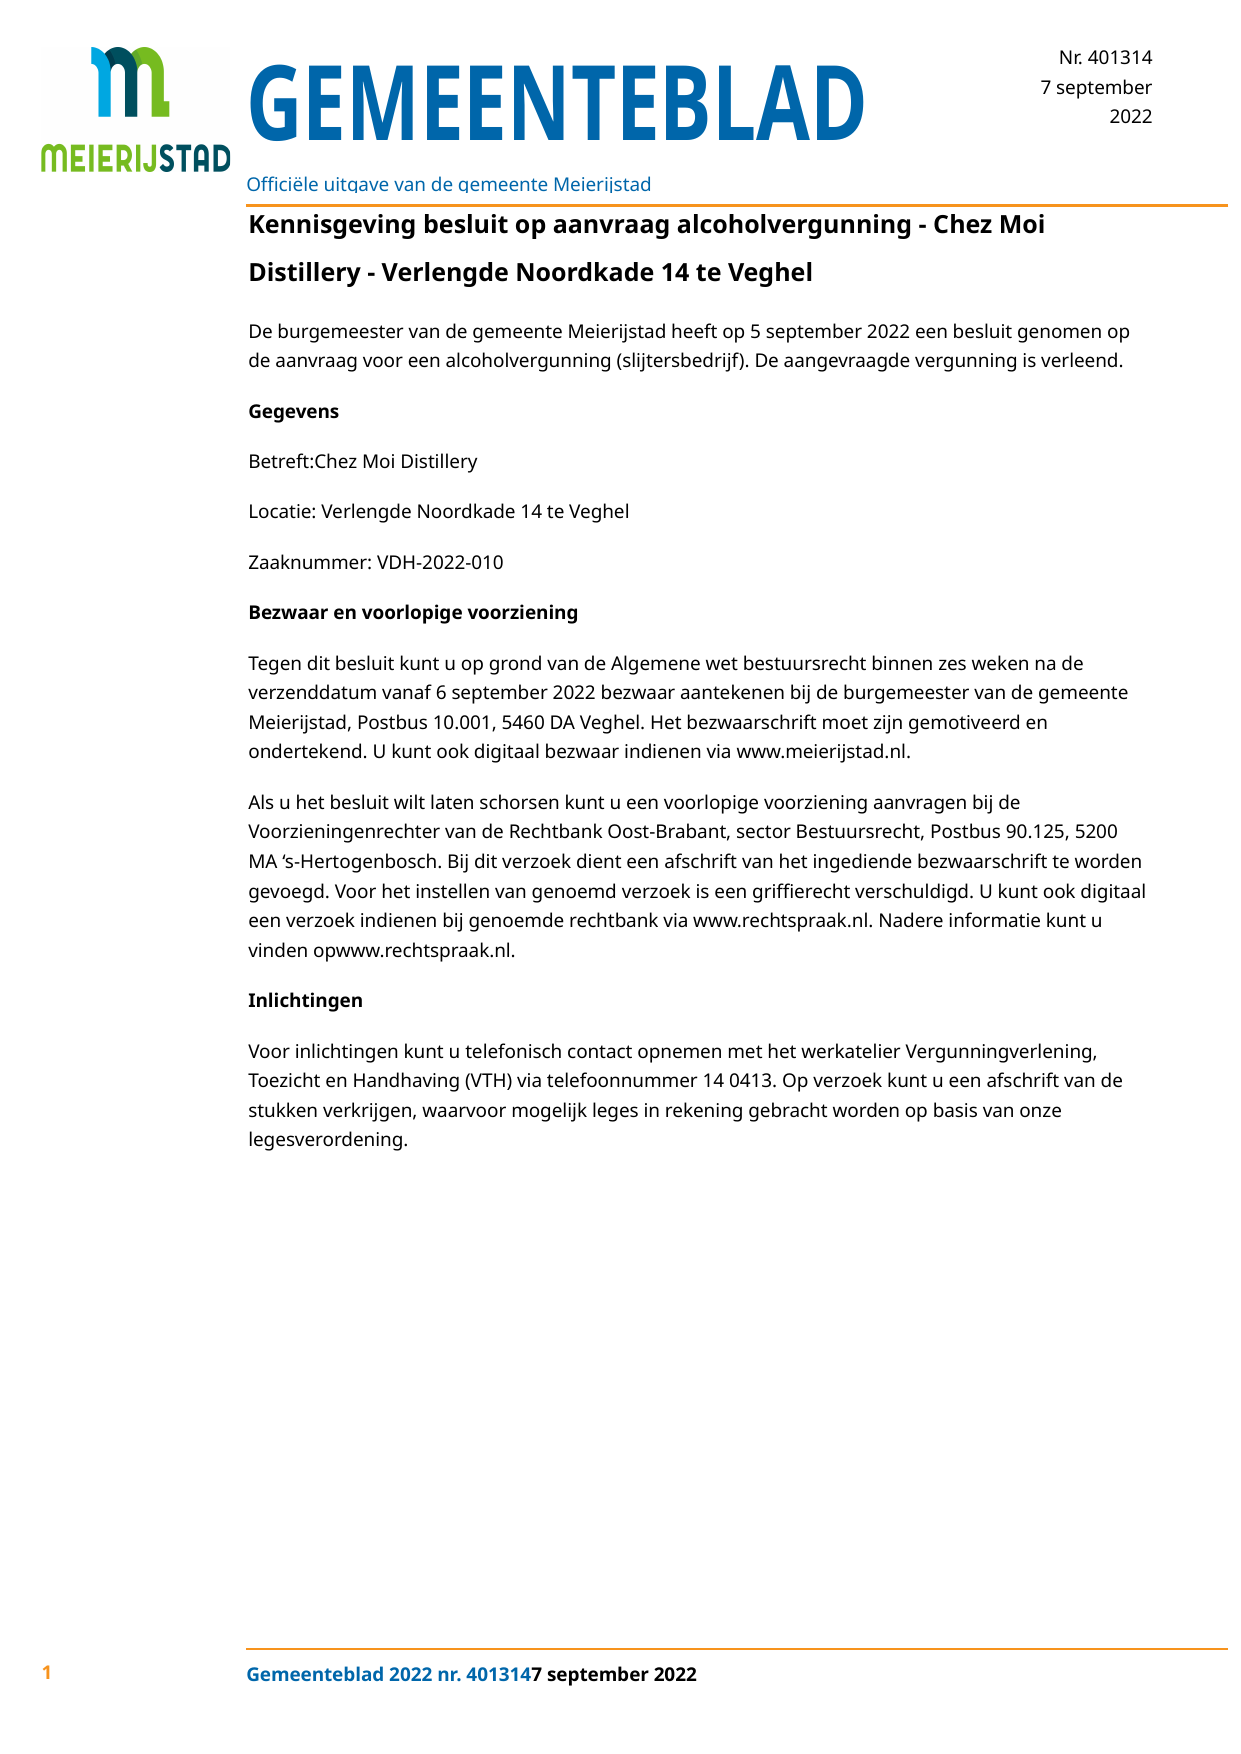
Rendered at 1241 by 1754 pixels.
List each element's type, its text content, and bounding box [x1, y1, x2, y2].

text Locatie: Verlengde Noordkade 14 te Veghel [248, 499, 1152, 524]
text Gegevens [248, 398, 1152, 424]
text Betreft:Chez Moi Distillery [248, 448, 1152, 474]
text Tegen dit besluit kunt u op grond van de Algemene wet bestuursrecht binnen zes weken na de verzenddatum vanaf 6 september 2022 bezwaar aantekenen bij de burgemeester van de gemeente Meierijstad, Postbus 10.001, 5460 DA Veghel. Het bezwaarschrift moet zijn gemotiveerd en ondertekend. U kunt ook digitaal bezwaar indienen via www.meierijstad.nl. [248, 650, 1152, 764]
text De burgemeester van de gemeente Meierijstad heeft op 5 september 2022 een besluit genomen op de aanvraag voor een alcoholvergunning (slijtersbedrijf). De aangevraagde vergunning is verleend. [248, 318, 1152, 373]
text Zaaknummer: VDH-2022-010 [248, 549, 1152, 575]
text Kennisgeving besluit op aanvraag alcoholvergunning - Chez Moi Distillery - Verlengde Noordkade 14 te Veghel [248, 207, 1152, 288]
text Bezwaar en voorlopige voorziening [248, 599, 1152, 625]
text Voor inlichtingen kunt u telefonisch contact opnemen met het werkatelier Vergunningverlening, Toezicht en Handhaving (VTH) via telefoonnummer 14 0413. Op verzoek kunt u een afschrift van de stukken verkrijgen, waarvoor mogelijk leges in rekening gebracht worden op basis van onze legesverordening. [248, 1038, 1152, 1152]
picture [41, 47, 231, 172]
text Als u het besluit wilt laten schorsen kunt u een voorlopige voorziening aanvragen bij de Voorzieningenrechter van de Rechtbank Oost-Brabant, sector Bestuursrecht, Postbus 90.125, 5200 MA ‘s-Hertogenbosch. Bij dit verzoek dient een afschrift van het ingediende bezwaarschrift te worden gevoegd. Voor het instellen van genoemd verzoek is een griffierecht verschuldigd. U kunt ook digitaal een verzoek indienen bij genoemde rechtbank via www.rechtspraak.nl. Nadere informatie kunt u vinden opwww.rechtspraak.nl. [248, 789, 1152, 963]
text Inlichtingen [248, 987, 1152, 1013]
